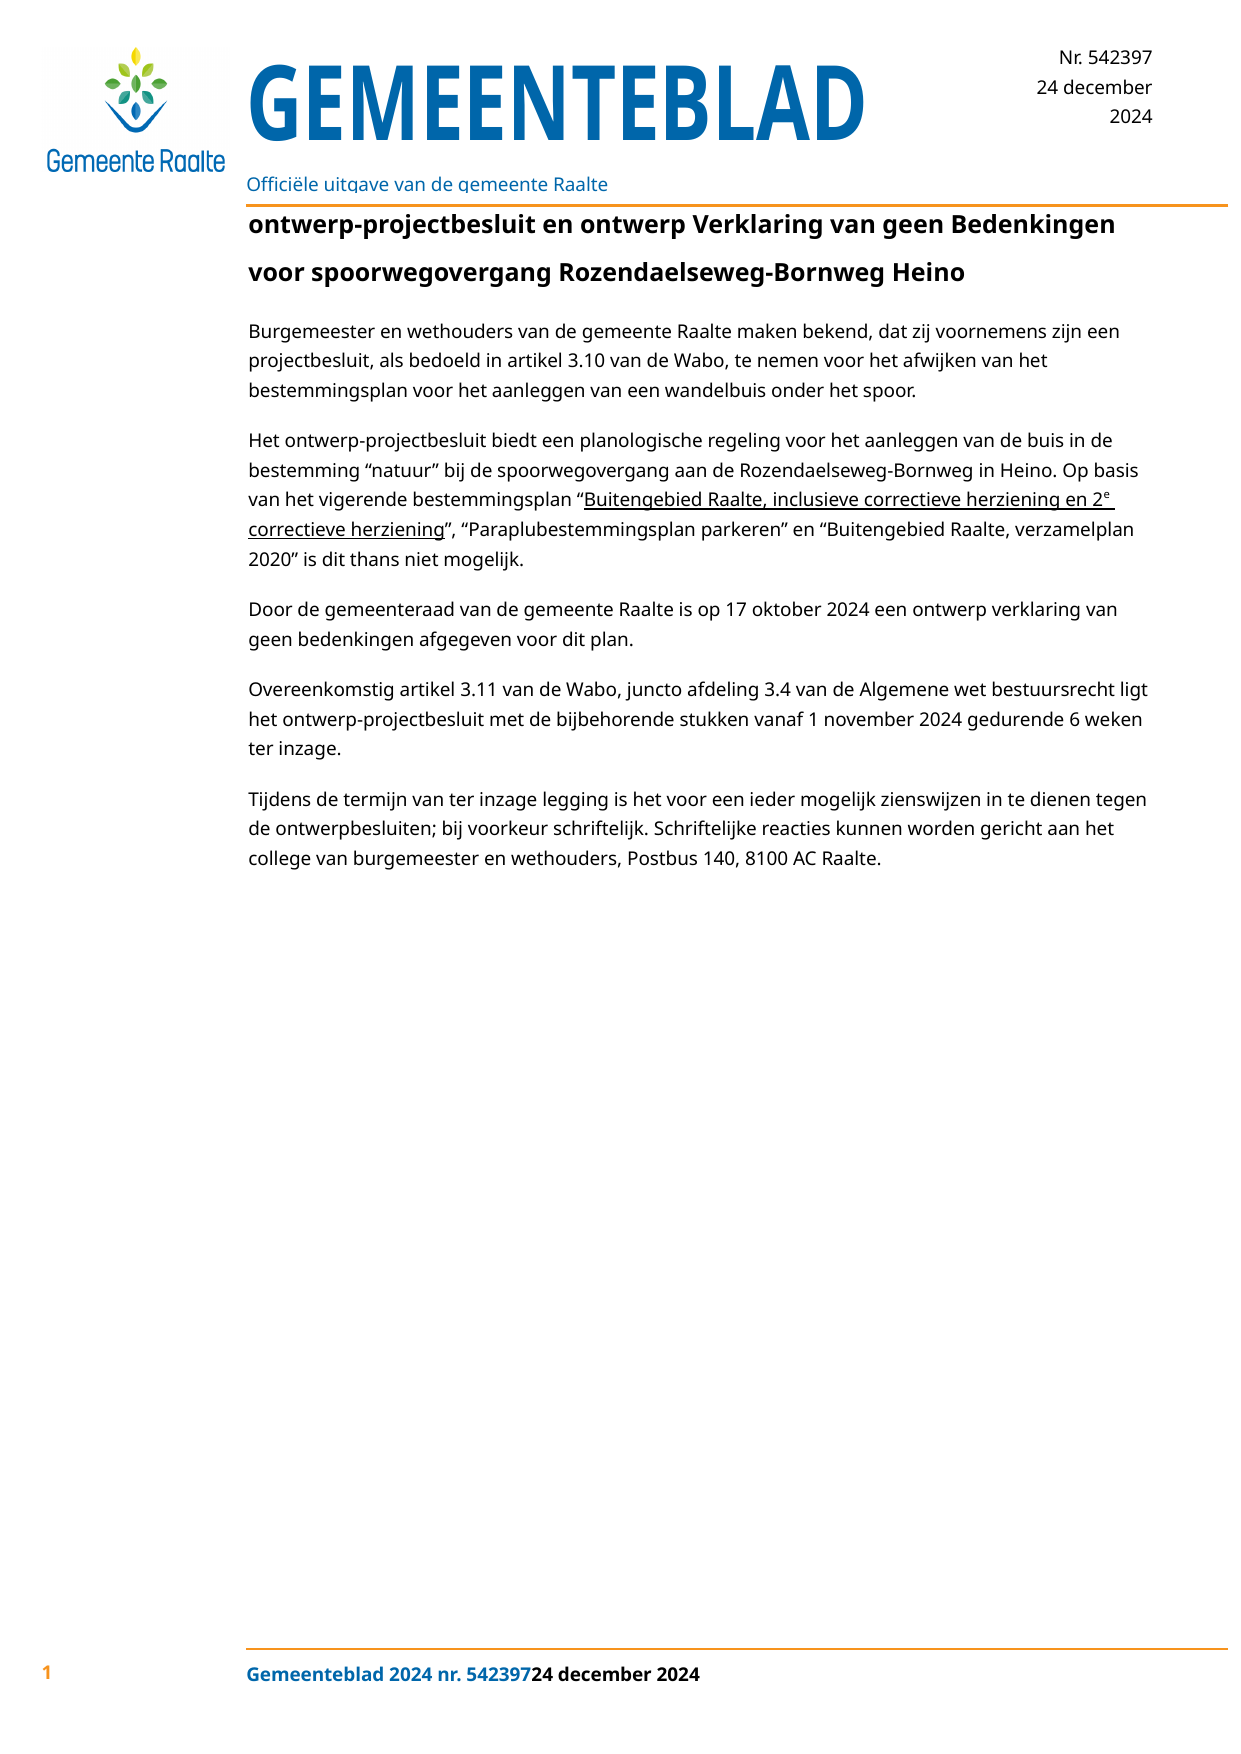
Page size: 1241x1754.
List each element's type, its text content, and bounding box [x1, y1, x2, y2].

text ontwerp-projectbesluit en ontwerp Verklaring van geen Bedenkingen voor spoorwegovergang Rozendaelseweg-Bornweg Heino [248, 207, 1152, 288]
text Het ontwerp-projectbesluit biedt een planologische regeling voor het aanleggen van de buis in de bestemming “natuur” bij de spoorwegovergang aan de Rozendaelseweg-Bornweg in Heino. Op basis van het vigerende bestemmingsplan “Buitengebied Raalte, inclusieve correctieve herziening en 2e correctieve herziening”, “Paraplubestemmingsplan parkeren” en “Buitengebied Raalte, verzamelplan 2020” is dit thans niet mogelijk. [248, 427, 1152, 572]
picture [41, 47, 231, 172]
text Burgemeester en wethouders van de gemeente Raalte maken bekend, dat zij voornemens zijn een projectbesluit, als bedoeld in artikel 3.10 van de Wabo, te nemen voor het afwijken van het bestemmingsplan voor het aanleggen van een wandelbuis onder het spoor. [248, 318, 1152, 403]
text Tijdens de termijn van ter inzage legging is het voor een ieder mogelijk zienswijzen in te dienen tegen de ontwerpbesluiten; bij voorkeur schriftelijk. Schriftelijke reacties kunnen worden gericht aan het college van burgemeester en wethouders, Postbus 140, 8100 AC Raalte. [248, 786, 1152, 871]
text Door de gemeenteraad van de gemeente Raalte is op 17 oktober 2024 een ontwerp verklaring van geen bedenkingen afgegeven voor dit plan. [248, 596, 1152, 652]
text Overeenkomstig artikel 3.11 van de Wabo, juncto afdeling 3.4 van de Algemene wet bestuursrecht ligt het ontwerp-projectbesluit met de bijbehorende stukken vanaf 1 november 2024 gedurende 6 weken ter inzage. [248, 676, 1152, 761]
